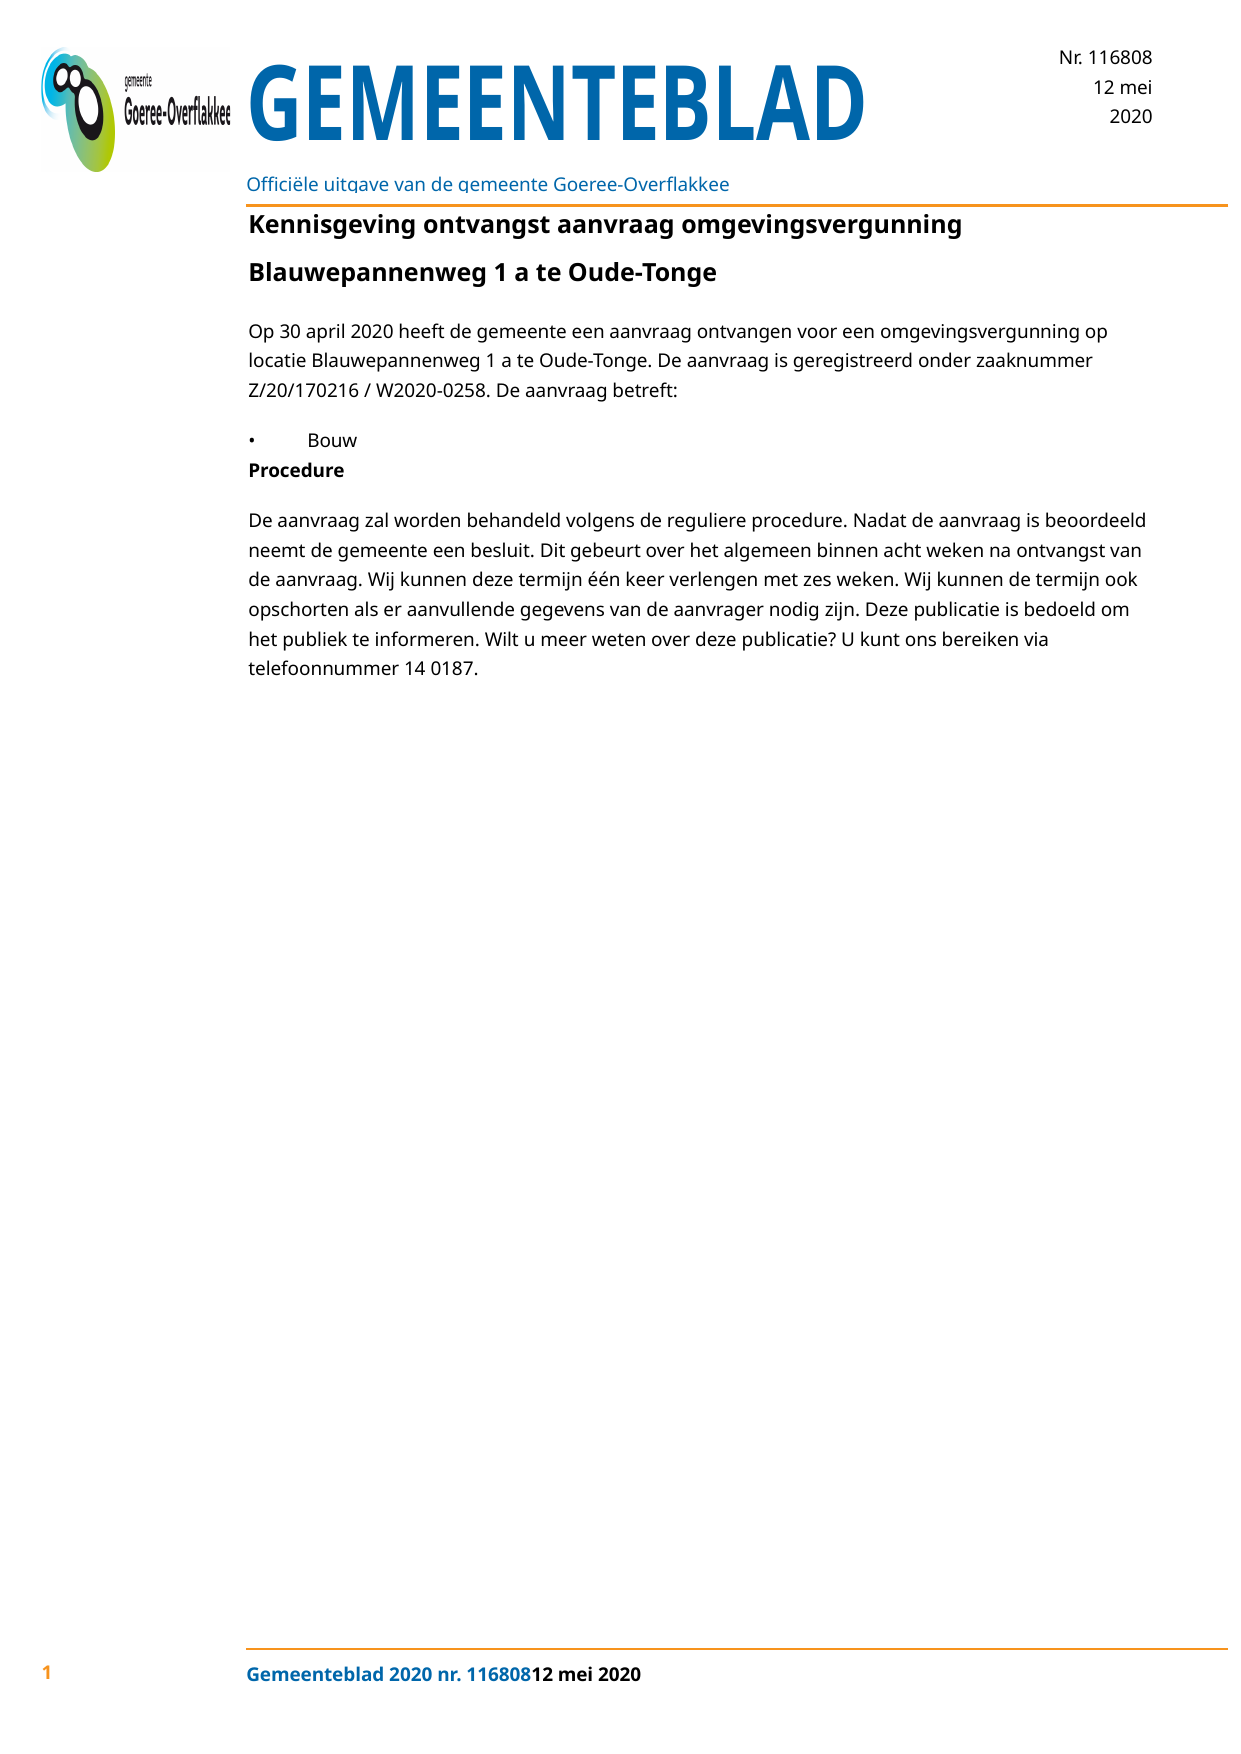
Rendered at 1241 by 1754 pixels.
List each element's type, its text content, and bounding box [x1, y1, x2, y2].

text De aanvraag zal worden behandeld volgens de reguliere procedure. Nadat de aanvraag is beoordeeld neemt de gemeente een besluit. Dit gebeurt over het algemeen binnen acht weken na ontvangst van de aanvraag. Wij kunnen deze termijn één keer verlengen met zes weken. Wij kunnen de termijn ook opschorten als er aanvullende gegevens van de aanvrager nodig zijn. Deze publicatie is bedoeld om het publiek te informeren. Wilt u meer weten over deze publicatie? U kunt ons bereiken via telefoonnummer 14 0187. [248, 507, 1152, 681]
text Procedure [248, 457, 1152, 483]
text Op 30 april 2020 heeft de gemeente een aanvraag ontvangen voor een omgevingsvergunning op locatie Blauwepannenweg 1 a te Oude-Tonge. De aanvraag is geregistreerd onder zaaknummer Z/20/170216 / W2020-0258. De aanvraag betreft: [248, 318, 1152, 403]
list Bouw [248, 427, 1152, 453]
picture [41, 47, 231, 172]
text Kennisgeving ontvangst aanvraag omgevingsvergunning Blauwepannenweg 1 a te Oude-Tonge [248, 207, 1152, 288]
